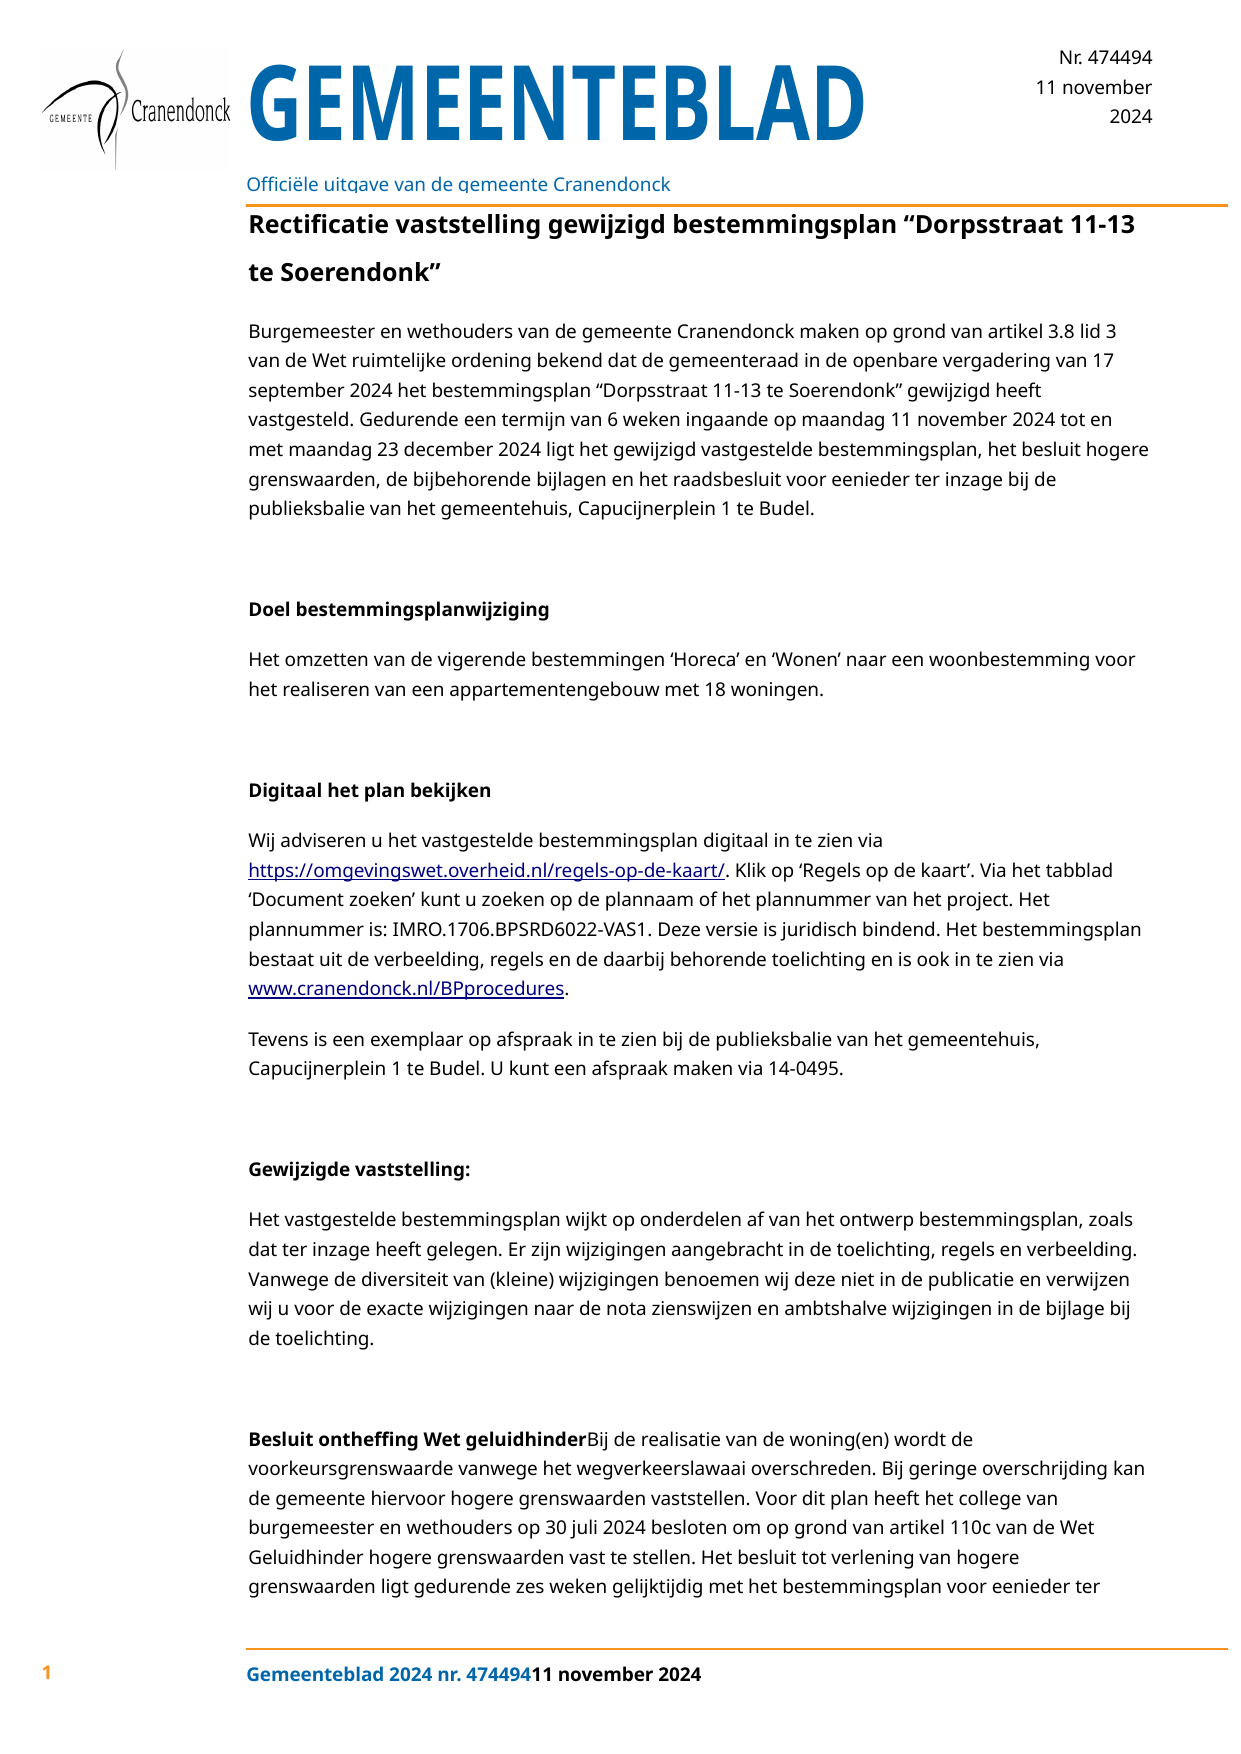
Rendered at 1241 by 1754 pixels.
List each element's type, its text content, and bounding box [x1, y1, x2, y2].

text Gewijzigde vaststelling: [248, 1156, 1152, 1182]
text Besluit ontheffing Wet geluidhinderBij de realisatie van de woning(en) wordt de voorkeursgrenswaarde vanwege het wegverkeerslawaai overschreden. Bij geringe overschrijding kan de gemeente hiervoor hogere grenswaarden vaststellen. Voor dit plan heeft het college van burgemeester en wethouders op 30 juli 2024 besloten om op grond van artikel 110c van de Wet Geluidhinder hogere grenswaarden vast te stellen. Het besluit tot verlening van hogere grenswaarden ligt gedurende zes weken gelijktijdig met het bestemmingsplan voor eenieder ter [248, 1426, 1152, 1599]
text Digitaal het plan bekijken [248, 777, 1152, 803]
text Doel bestemmingsplanwijziging [248, 596, 1152, 622]
text Wij adviseren u het vastgestelde bestemmingsplan digitaal in te zien via https://omgevingswet.overheid.nl/regels-op-de-kaart/. Klik op ‘Regels op de kaart’. Via het tabblad ‘Document zoeken’ kunt u zoeken op de plannaam of het plannummer van het project. Het plannummer is: IMRO.1706.BPSRD6022-VAS1. Deze versie is juridisch bindend. Het bestemmingsplan bestaat uit de verbeelding, regels en de daarbij behorende toelichting en is ook in te zien via www.cranendonck.nl/BPprocedures. [248, 827, 1152, 1001]
text Tevens is een exemplaar op afspraak in te zien bij de publieksbalie van het gemeentehuis, Capucijnerplein 1 te Budel. U kunt een afspraak maken via 14-0495. [248, 1026, 1152, 1081]
text Het vastgestelde bestemmingsplan wijkt op onderdelen af van het ontwerp bestemmingsplan, zoals dat ter inzage heeft gelegen. Er zijn wijzigingen aangebracht in de toelichting, regels en verbeelding. Vanwege de diversiteit van (kleine) wijzigingen benoemen wij deze niet in de publicatie en verwijzen wij u voor de exacte wijzigingen naar de nota zienswijzen en ambtshalve wijzigingen in de bijlage bij de toelichting. [248, 1207, 1152, 1351]
text Rectificatie vaststelling gewijzigd bestemmingsplan “Dorpsstraat 11-13 te Soerendonk” [248, 207, 1152, 288]
picture [41, 47, 231, 172]
text Burgemeester en wethouders van de gemeente Cranendonck maken op grond van artikel 3.8 lid 3 van de Wet ruimtelijke ordening bekend dat de gemeenteraad in de openbare vergadering van 17 september 2024 het bestemmingsplan “Dorpsstraat 11-13 te Soerendonk” gewijzigd heeft vastgesteld. Gedurende een termijn van 6 weken ingaande op maandag 11 november 2024 tot en met maandag 23 december 2024 ligt het gewijzigd vastgestelde bestemmingsplan, het besluit hogere grenswaarden, de bijbehorende bijlagen en het raadsbesluit voor eenieder ter inzage bij de publieksbalie van het gemeentehuis, Capucijnerplein 1 te Budel. [248, 318, 1152, 521]
text Het omzetten van de vigerende bestemmingen ‘Horeca’ en ‘Wonen’ naar een woonbestemming voor het realiseren van een appartementengebouw met 18 woningen. [248, 647, 1152, 702]
